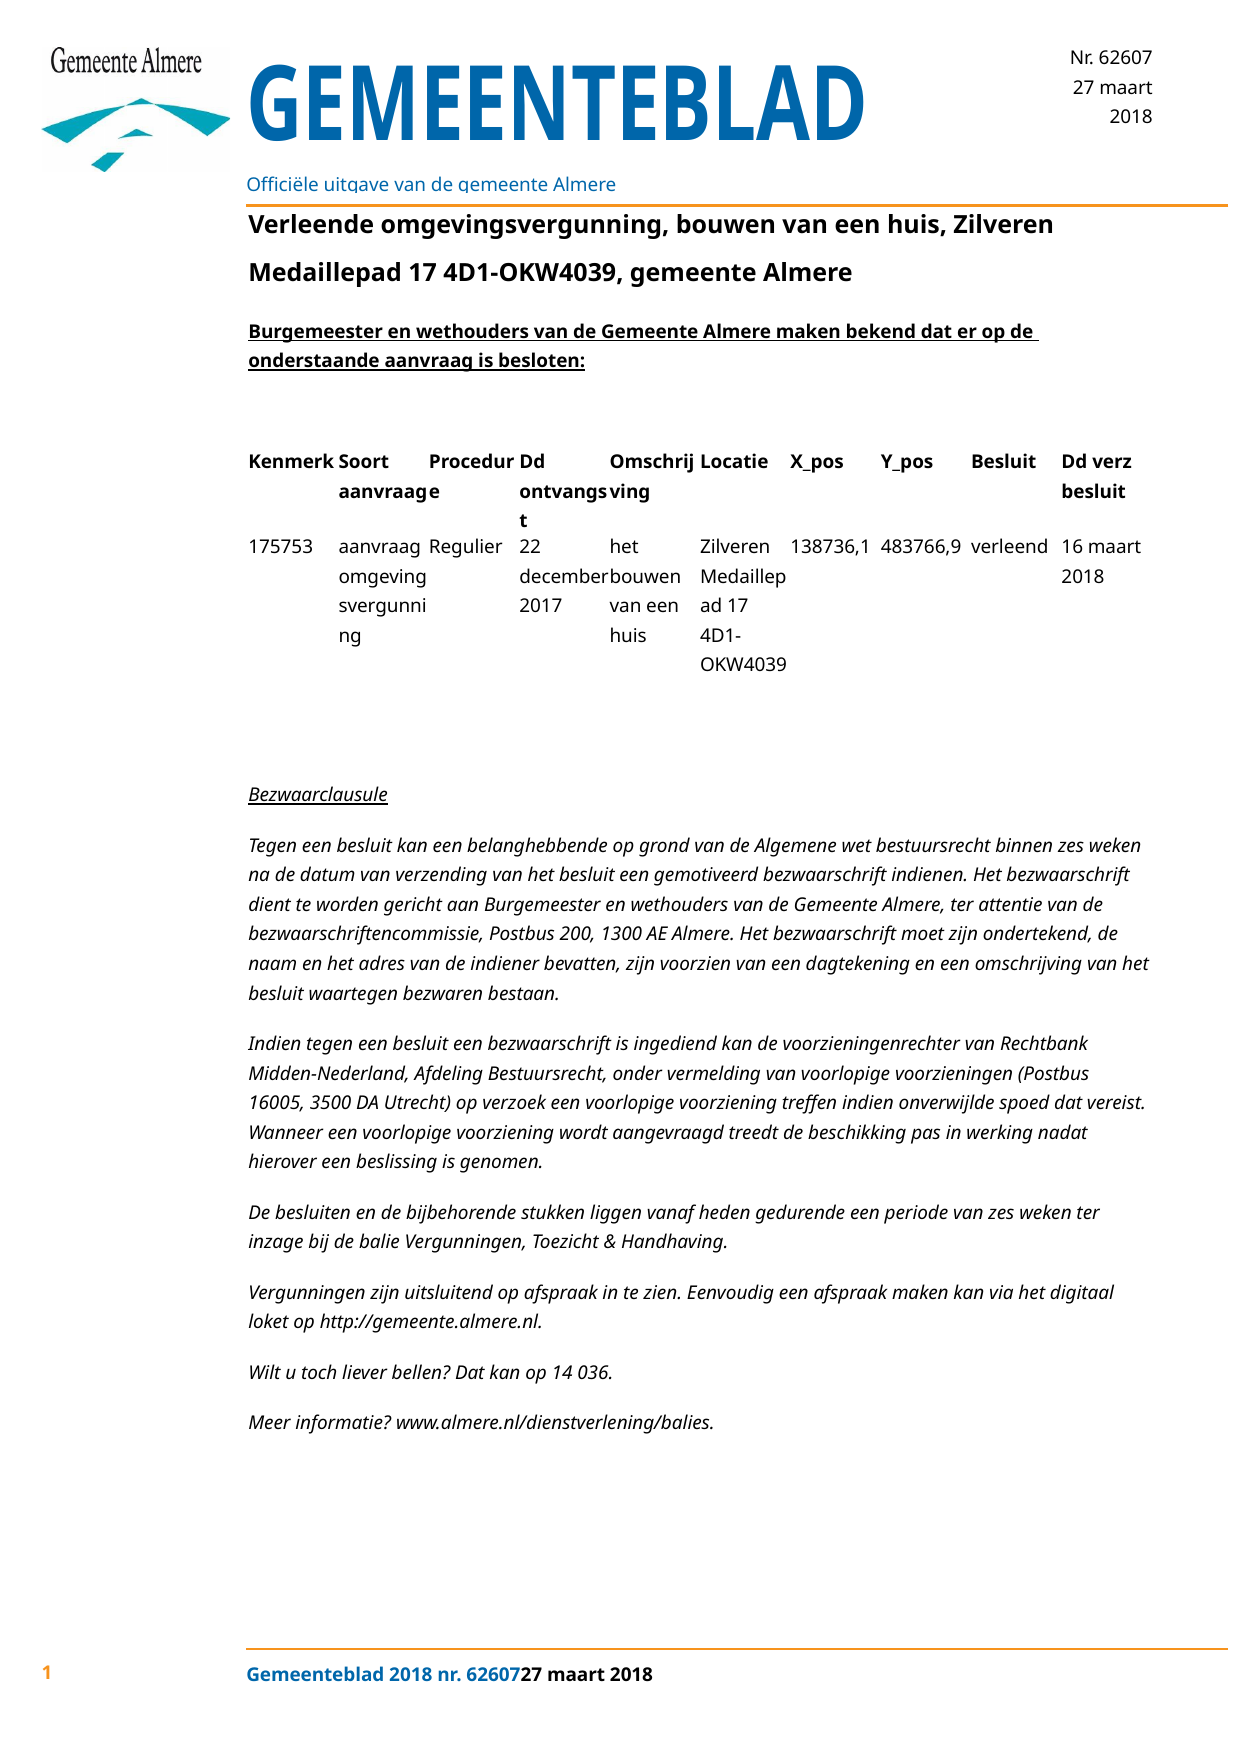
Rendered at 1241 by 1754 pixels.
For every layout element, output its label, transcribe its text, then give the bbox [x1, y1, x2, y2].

table_cell 138736,1 [790, 533, 881, 677]
table_header X_pos [790, 449, 881, 533]
table_cell Zilveren Medaillepad 17 4D1-OKW4039 [700, 533, 790, 677]
text Wilt u toch liever bellen? Dat kan op 14 036. [248, 1359, 1152, 1385]
picture [41, 47, 231, 172]
text Burgemeester en wethouders van de Gemeente Almere maken bekend dat er op de onderstaande aanvraag is besloten: [248, 318, 1152, 373]
text Bezwaarclausule [248, 781, 1152, 807]
text Verleende omgevingsvergunning, bouwen van een huis, Zilveren Medaillepad 17 4D1-OKW4039, gemeente Almere [248, 207, 1152, 288]
table_cell Regulier [429, 533, 519, 677]
table_header Besluit [971, 449, 1061, 533]
table_header Omschrijving [609, 449, 700, 533]
table_cell aanvraag omgevingsvergunning [338, 533, 429, 677]
table_header Y_pos [881, 449, 971, 533]
text Tegen een besluit kan een belanghebbende op grond van de Algemene wet bestuursrecht binnen zes weken na de datum van verzending van het besluit een gemotiveerd bezwaarschrift indienen. Het bezwaarschrift dient te worden gericht aan Burgemeester en wethouders van de Gemeente Almere, ter attentie van de bezwaarschriftencommissie, Postbus 200, 1300 AE Almere. Het bezwaarschrift moet zijn ondertekend, de naam en het adres van de indiener bevatten, zijn voorzien van een dagtekening en een omschrijving van het besluit waartegen bezwaren bestaan. [248, 832, 1152, 1006]
table_cell het bouwen van een huis [609, 533, 700, 677]
table_cell 22 december 2017 [519, 533, 609, 677]
table_header Kenmerk [248, 449, 338, 533]
text De besluiten en de bijbehorende stukken liggen vanaf heden gedurende een periode van zes weken ter inzage bij de balie Vergunningen, Toezicht & Handhaving. [248, 1199, 1152, 1254]
table_cell 16 maart 2018 [1061, 533, 1152, 677]
table_cell verleend [971, 533, 1061, 677]
table_cell 483766,9 [881, 533, 971, 677]
table_header Dd ontvangst [519, 449, 609, 533]
table_header Soort aanvraag [338, 449, 429, 533]
table_header Procedure [429, 449, 519, 533]
text Meer informatie? www.almere.nl/dienstverlening/balies. [248, 1409, 1152, 1435]
table_header Dd verz besluit [1061, 449, 1152, 533]
text Indien tegen een besluit een bezwaarschrift is ingediend kan de voorzieningenrechter van Rechtbank Midden-Nederland, Afdeling Bestuursrecht, onder vermelding van voorlopige voorzieningen (Postbus 16005, 3500 DA Utrecht) op verzoek een voorlopige voorziening treffen indien onverwijlde spoed dat vereist. Wanneer een voorlopige voorziening wordt aangevraagd treedt de beschikking pas in werking nadat hierover een beslissing is genomen. [248, 1030, 1152, 1174]
table_header Locatie [700, 449, 790, 533]
table_cell 175753 [248, 533, 338, 677]
text Vergunningen zijn uitsluitend op afspraak in te zien. Eenvoudig een afspraak maken kan via het digitaal loket op http://gemeente.almere.nl. [248, 1279, 1152, 1334]
